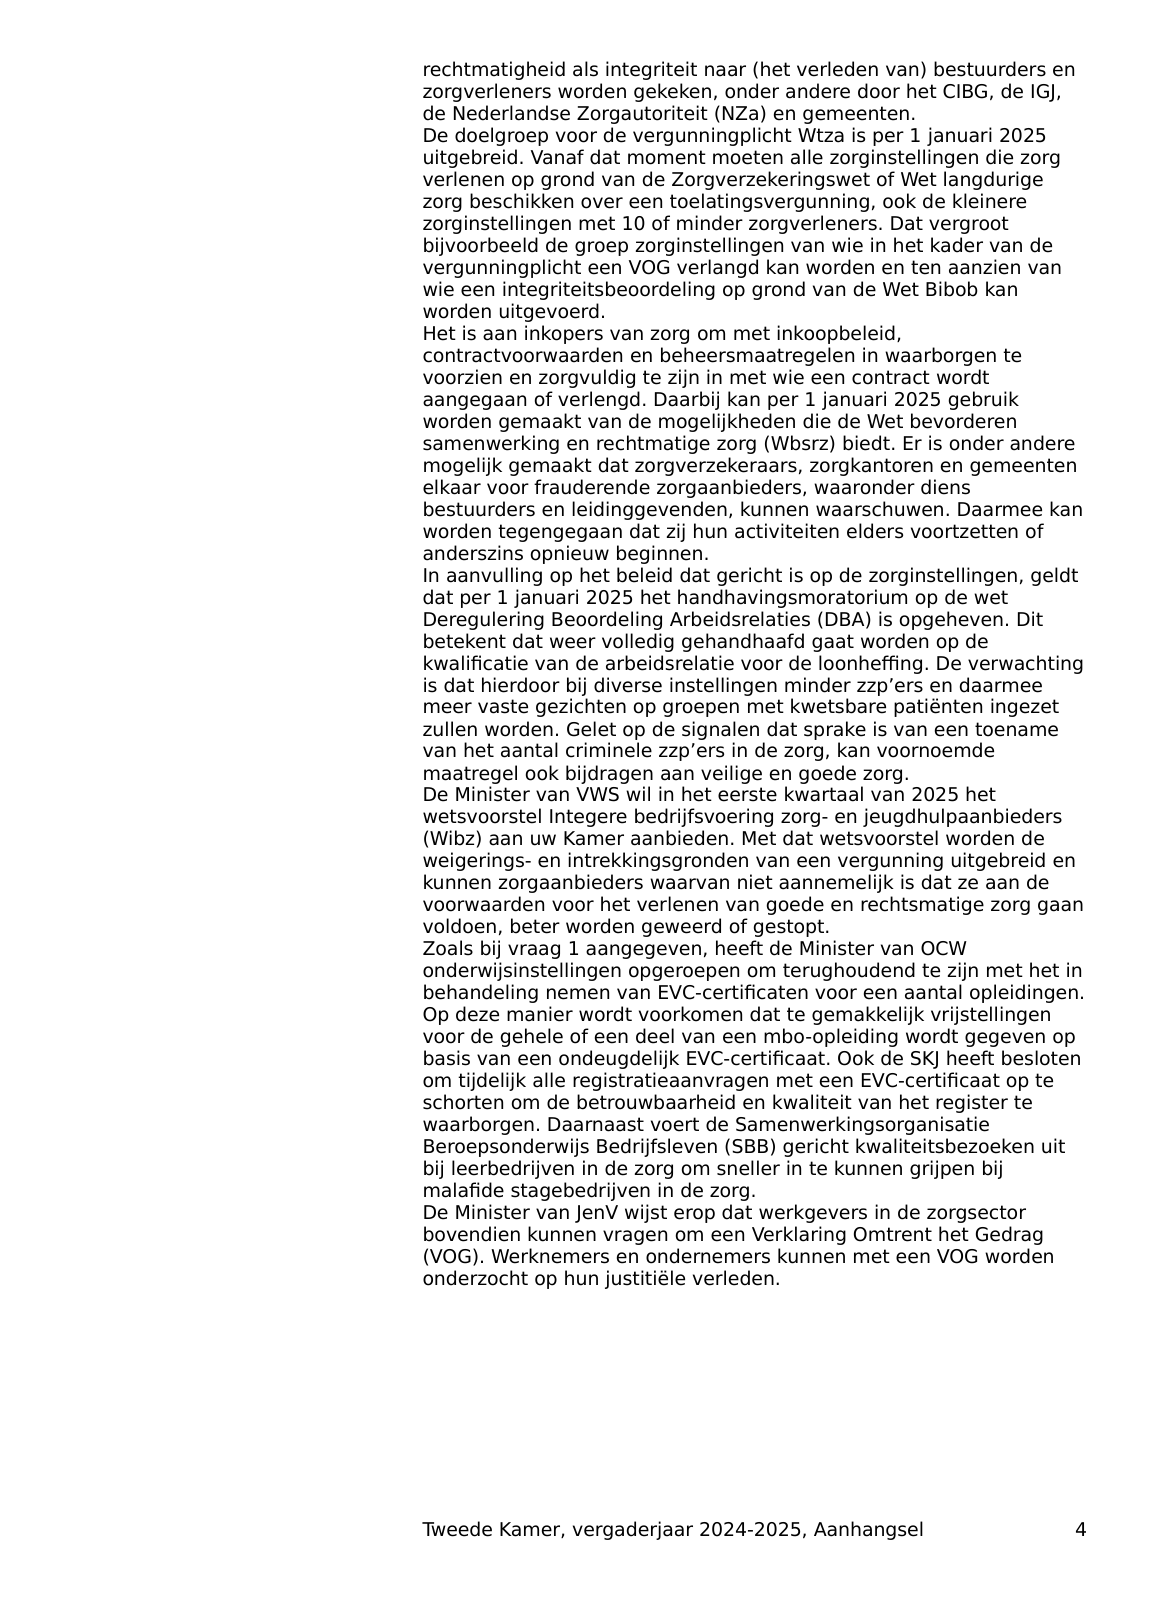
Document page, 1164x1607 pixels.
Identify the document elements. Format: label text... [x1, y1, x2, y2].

text Het is aan inkopers van zorg om met inkoopbeleid, contractvoorwaarden en beheersmaatregelen in waarborgen te voorzien en zorgvuldig te zijn in met wie een contract wordt aangegaan of verlengd. Daarbij kan per 1 januari 2025 gebruik worden gemaakt van de mogelijkheden die de Wet bevorderen samenwerking en rechtmatige zorg (Wbsrz) biedt. Er is onder andere mogelijk gemaakt dat zorgverzekeraars, zorgkantoren en gemeenten elkaar voor frauderende zorgaanbieders, waaronder diens bestuurders en leidinggevenden, kunnen waarschuwen. Daarmee kan worden tegengegaan dat zij hun activiteiten elders voortzetten of anderszins opnieuw beginnen. [422, 323, 1087, 564]
text In aanvulling op het beleid dat gericht is op de zorginstellingen, geldt dat per 1 januari 2025 het handhavingsmoratorium op de wet Deregulering Beoordeling Arbeidsrelaties (DBA) is opgeheven. Dit betekent dat weer volledig gehandhaafd gaat worden op de kwalificatie van de arbeidsrelatie voor de loonheffing. De verwachting is dat hierdoor bij diverse instellingen minder zzp’ers en daarmee meer vaste gezichten op groepen met kwetsbare patiënten ingezet zullen worden. Gelet op de signalen dat sprake is van een toename van het aantal criminele zzp’ers in de zorg, kan voornoemde maatregel ook bijdragen aan veilige en goede zorg. [422, 564, 1087, 784]
text De Minister van JenV wijst erop dat werkgevers in de zorgsector bovendien kunnen vragen om een Verklaring Omtrent het Gedrag (VOG). Werknemers en ondernemers kunnen met een VOG worden onderzocht op hun justitiële verleden. [422, 1202, 1087, 1290]
text De doelgroep voor de vergunningplicht Wtza is per 1 januari 2025 uitgebreid. Vanaf dat moment moeten alle zorginstellingen die zorg verlenen op grond van de Zorgverzekeringswet of Wet langdurige zorg beschikken over een toelatingsvergunning, ook de kleinere zorginstellingen met 10 of minder zorgverleners. Dat vergroot bijvoorbeeld de groep zorginstellingen van wie in het kader van de vergunningplicht een VOG verlangd kan worden en ten aanzien van wie een integriteitsbeoordeling op grond van de Wet Bibob kan worden uitgevoerd. [422, 125, 1087, 323]
text De Minister van VWS wil in het eerste kwartaal van 2025 het wetsvoorstel Integere bedrijfsvoering zorg- en jeugdhulpaanbieders (Wibz) aan uw Kamer aanbieden. Met dat wetsvoorstel worden de weigerings- en intrekkingsgronden van een vergunning uitgebreid en kunnen zorgaanbieders waarvan niet aannemelijk is dat ze aan de voorwaarden voor het verlenen van goede en rechtsmatige zorg gaan voldoen, beter worden geweerd of gestopt. [422, 784, 1087, 938]
text rechtmatigheid als integriteit naar (het verleden van) bestuurders en zorgverleners worden gekeken, onder andere door het CIBG, de IGJ, de Nederlandse Zorgautoriteit (NZa) en gemeenten. [422, 59, 1087, 125]
text Zoals bij vraag 1 aangegeven, heeft de Minister van OCW onderwijsinstellingen opgeroepen om terughoudend te zijn met het in behandeling nemen van EVC-certificaten voor een aantal opleidingen. Op deze manier wordt voorkomen dat te gemakkelijk vrijstellingen voor de gehele of een deel van een mbo-opleiding wordt gegeven op basis van een ondeugdelijk EVC-certificaat. Ook de SKJ heeft besloten om tijdelijk alle registratieaanvragen met een EVC-certificaat op te schorten om de betrouwbaarheid en kwaliteit van het register te waarborgen. Daarnaast voert de Samenwerkingsorganisatie Beroepsonderwijs Bedrijfsleven (SBB) gericht kwaliteitsbezoeken uit bij leerbedrijven in de zorg om sneller in te kunnen grijpen bij malafide stagebedrijven in de zorg. [422, 938, 1087, 1202]
